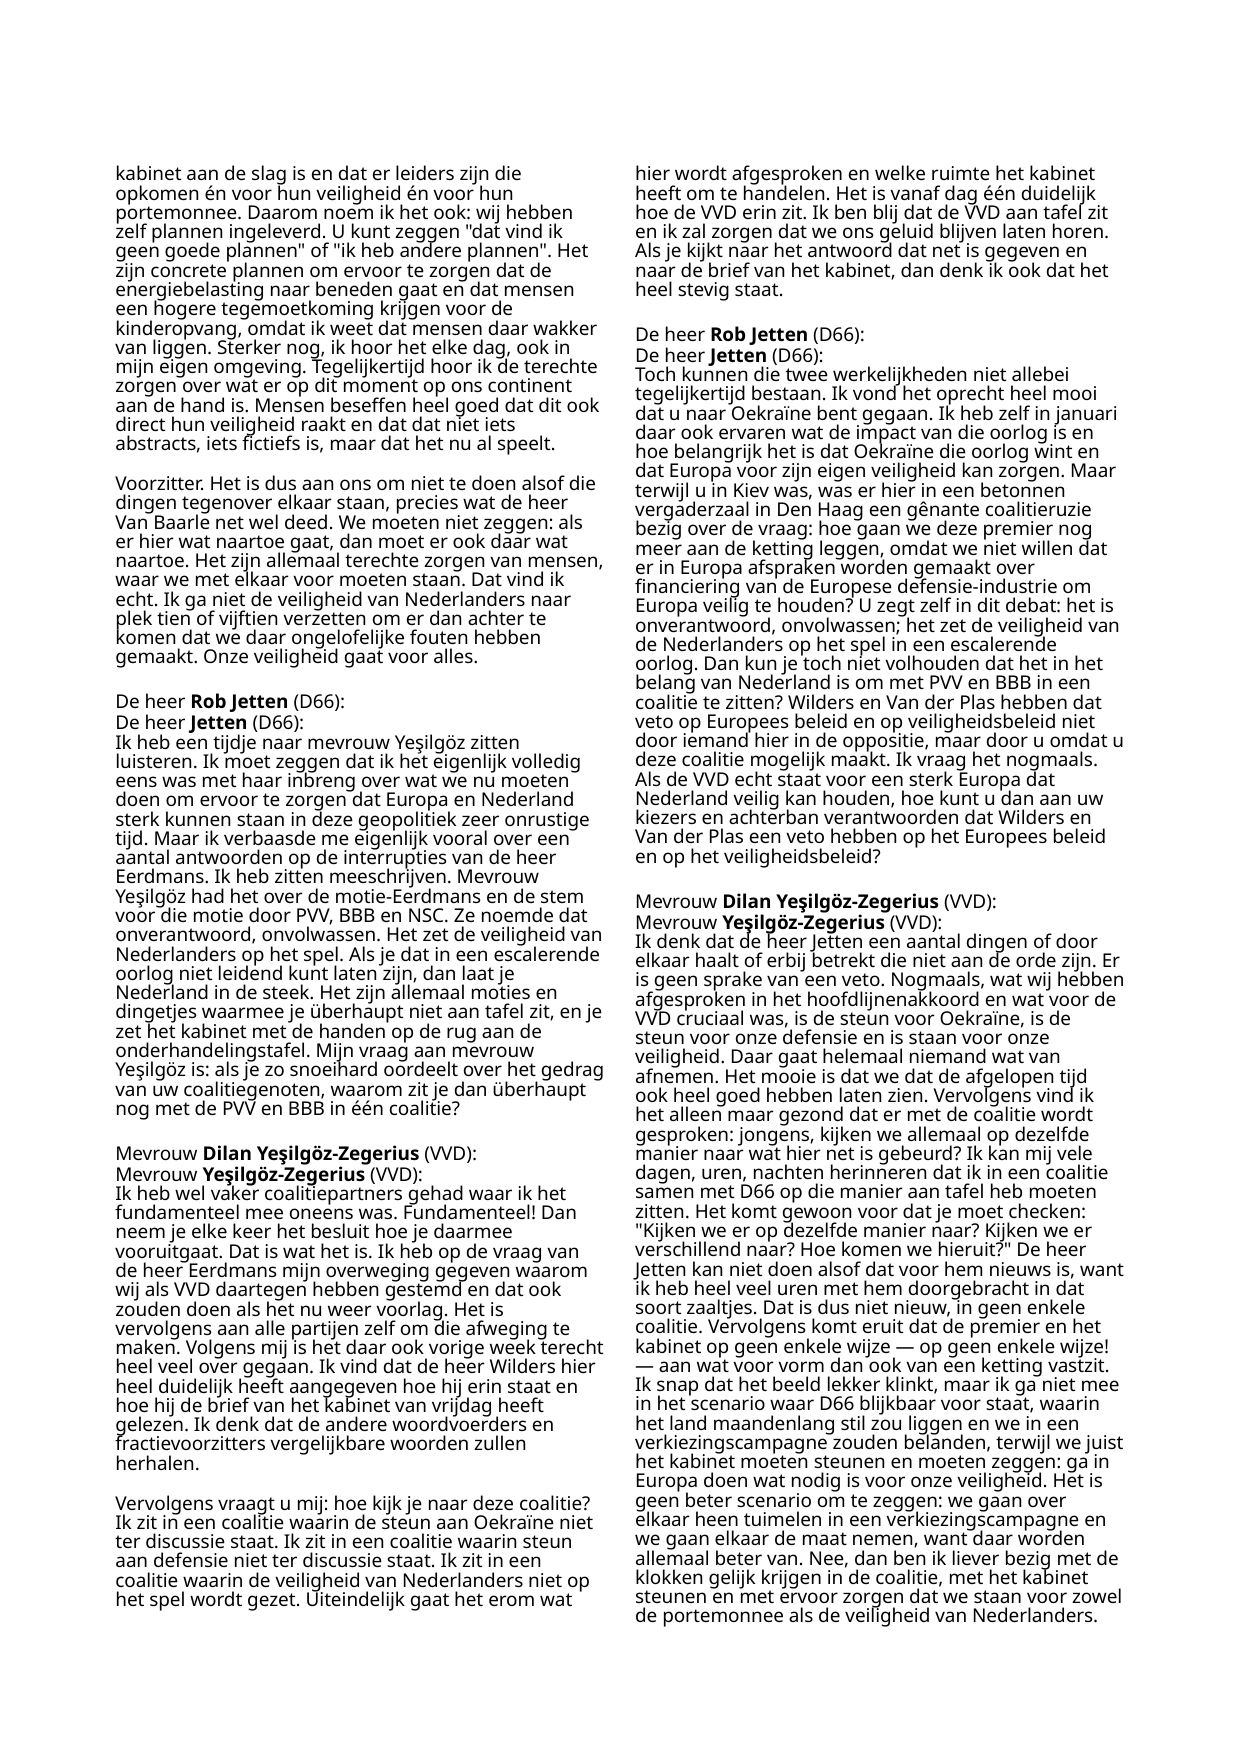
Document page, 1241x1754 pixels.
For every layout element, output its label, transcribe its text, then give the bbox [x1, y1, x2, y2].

text Voorzitter. Het is dus aan ons om niet te doen alsof die dingen tegenover elkaar staan, precies wat de heer Van Baarle net wel deed. We moeten niet zeggen: als er hier wat naartoe gaat, dan moet er ook daar wat naartoe. Het zijn allemaal terechte zorgen van mensen, waar we met elkaar voor moeten staan. Dat vind ik echt. Ik ga niet de veiligheid van Nederlanders naar plek tien of vijftien verzetten om er dan achter te komen dat we daar ongelofelijke fouten hebben gemaakt. Onze veiligheid gaat voor alles. [115, 475, 605, 668]
text De heer Rob Jetten (D66): [635, 321, 1125, 347]
text Mevrouw Yeşilgöz-Zegerius (VVD): [115, 1166, 605, 1185]
text De heer Jetten (D66): [635, 347, 1125, 366]
text Toch kunnen die twee werkelijkheden niet allebei tegelijkertijd bestaan. Ik vond het oprecht heel mooi dat u naar Oekraïne bent gegaan. Ik heb zelf in januari daar ook ervaren wat de impact van die oorlog is en hoe belangrijk het is dat Oekraïne die oorlog wint en dat Europa voor zijn eigen veiligheid kan zorgen. Maar terwijl u in Kiev was, was er hier in een betonnen vergaderzaal in Den Haag een gênante coalitieruzie bezig over de vraag: hoe gaan we deze premier nog meer aan de ketting leggen, omdat we niet willen dat er in Europa afspraken worden gemaakt over financiering van de Europese defensie-industrie om Europa veilig te houden? U zegt zelf in dit debat: het is onverantwoord, onvolwassen; het zet de veiligheid van de Nederlanders op het spel in een escalerende oorlog. Dan kun je toch niet volhouden dat het in het belang van Nederland is om met PVV en BBB in een coalitie te zitten? Wilders en Van der Plas hebben dat veto op Europees beleid en op veiligheidsbeleid niet door iemand hier in de oppositie, maar door u omdat u deze coalitie mogelijk maakt. Ik vraag het nogmaals. Als de VVD echt staat voor een sterk Europa dat Nederland veilig kan houden, hoe kunt u dan aan uw kiezers en achterban verantwoorden dat Wilders en Van der Plas een veto hebben op het Europees beleid en op het veiligheidsbeleid? [635, 366, 1125, 867]
text De heer Rob Jetten (D66): [115, 689, 605, 714]
text Ik denk dat de heer Jetten een aantal dingen of door elkaar haalt of erbij betrekt die niet aan de orde zijn. Er is geen sprake van een veto. Nogmaals, wat wij hebben afgesproken in het hoofdlijnenakkoord en wat voor de VVD cruciaal was, is de steun voor Oekraïne, is de steun voor onze defensie en is staan voor onze veiligheid. Daar gaat helemaal niemand wat van afnemen. Het mooie is dat we dat de afgelopen tijd ook heel goed hebben laten zien. Vervolgens vind ik het alleen maar gezond dat er met de coalitie wordt gesproken: jongens, kijken we allemaal op dezelfde manier naar wat hier net is gebeurd? Ik kan mij vele dagen, uren, nachten herinneren dat ik in een coalitie samen met D66 op die manier aan tafel heb moeten zitten. Het komt gewoon voor dat je moet checken: "Kijken we er op dezelfde manier naar? Kijken we er verschillend naar? Hoe komen we hieruit?" De heer Jetten kan niet doen alsof dat voor hem nieuws is, want ik heb heel veel uren met hem doorgebracht in dat soort zaaltjes. Dat is dus niet nieuw, in geen enkele coalitie. Vervolgens komt eruit dat de premier en het kabinet op geen enkele wijze — op geen enkele wijze! — aan wat voor vorm dan ook van een ketting vastzit. Ik snap dat het beeld lekker klinkt, maar ik ga niet mee in het scenario waar D66 blijkbaar voor staat, waarin het land maandenlang stil zou liggen en we in een verkiezingscampagne zouden belanden, terwijl we juist het kabinet moeten steunen en moeten zeggen: ga in Europa doen wat nodig is voor onze veiligheid. Het is geen beter scenario om te zeggen: we gaan over elkaar heen tuimelen in een verkiezingscampagne en we gaan elkaar de maat nemen, want daar worden allemaal beter van. Nee, dan ben ik liever bezig met de klokken gelijk krijgen in de coalitie, met het kabinet steunen en met ervoor zorgen dat we staan voor zowel de portemonnee als de veiligheid van Nederlanders. [635, 933, 1125, 1627]
text Ik heb wel vaker coalitiepartners gehad waar ik het fundamenteel mee oneens was. Fundamenteel! Dan neem je elke keer het besluit hoe je daarmee vooruitgaat. Dat is wat het is. Ik heb op de vraag van de heer Eerdmans mijn overweging gegeven waarom wij als VVD daartegen hebben gestemd en dat ook zouden doen als het nu weer voorlag. Het is vervolgens aan alle partijen zelf om die afweging te maken. Volgens mij is het daar ook vorige week terecht heel veel over gegaan. Ik vind dat de heer Wilders hier heel duidelijk heeft aangegeven hoe hij erin staat en hoe hij de brief van het kabinet van vrijdag heeft gelezen. Ik denk dat de andere woordvoerders en fractievoorzitters vergelijkbare woorden zullen herhalen. [115, 1185, 605, 1474]
text Mevrouw Dilan Yeşilgöz-Zegerius (VVD): [115, 1140, 605, 1166]
text Ik heb een tijdje naar mevrouw Yeşilgöz zitten luisteren. Ik moet zeggen dat ik het eigenlijk volledig eens was met haar inbreng over wat we nu moeten doen om ervoor te zorgen dat Europa en Nederland sterk kunnen staan in deze geopolitiek zeer onrustige tijd. Maar ik verbaasde me eigenlijk vooral over een aantal antwoorden op de interrupties van de heer Eerdmans. Ik heb zitten meeschrijven. Mevrouw Yeşilgöz had het over de motie-Eerdmans en de stem voor die motie door PVV, BBB en NSC. Ze noemde dat onverantwoord, onvolwassen. Het zet de veiligheid van Nederlanders op het spel. Als je dat in een escalerende oorlog niet leidend kunt laten zijn, dan laat je Nederland in de steek. Het zijn allemaal moties en dingetjes waarmee je überhaupt niet aan tafel zit, en je zet het kabinet met de handen op de rug aan de onderhandelingstafel. Mijn vraag aan mevrouw Yeşilgöz is: als je zo snoeihard oordeelt over het gedrag van uw coalitiegenoten, waarom zit je dan überhaupt nog met de PVV en BBB in één coalitie? [115, 734, 605, 1119]
text Vervolgens vraagt u mij: hoe kijk je naar deze coalitie? Ik zit in een coalitie waarin de steun aan Oekraïne niet ter discussie staat. Ik zit in een coalitie waarin steun aan defensie niet ter discussie staat. Ik zit in een coalitie waarin de veiligheid van Nederlanders niet op het spel wordt gezet. Uiteindelijk gaat het erom wat [115, 1495, 605, 1610]
text kabinet aan de slag is en dat er leiders zijn die opkomen én voor hun veiligheid én voor hun portemonnee. Daarom noem ik het ook: wij hebben zelf plannen ingeleverd. U kunt zeggen "dat vind ik geen goede plannen" of "ik heb andere plannen". Het zijn concrete plannen om ervoor te zorgen dat de energiebelasting naar beneden gaat en dat mensen een hogere tegemoetkoming krijgen voor de kinderopvang, omdat ik weet dat mensen daar wakker van liggen. Sterker nog, ik hoor het elke dag, ook in mijn eigen omgeving. Tegelijkertijd hoor ik de terechte zorgen over wat er op dit moment op ons continent aan de hand is. Mensen beseffen heel goed dat dit ook direct hun veiligheid raakt en dat dat niet iets abstracts, iets fictiefs is, maar dat het nu al speelt. [115, 165, 605, 454]
text De heer Jetten (D66): [115, 714, 605, 734]
text hier wordt afgesproken en welke ruimte het kabinet heeft om te handelen. Het is vanaf dag één duidelijk hoe de VVD erin zit. Ik ben blij dat de VVD aan tafel zit en ik zal zorgen dat we ons geluid blijven laten horen. Als je kijkt naar het antwoord dat net is gegeven en naar de brief van het kabinet, dan denk ik ook dat het heel stevig staat. [635, 165, 1125, 300]
text Mevrouw Yeşilgöz-Zegerius (VVD): [635, 914, 1125, 933]
text Mevrouw Dilan Yeşilgöz-Zegerius (VVD): [635, 888, 1125, 914]
